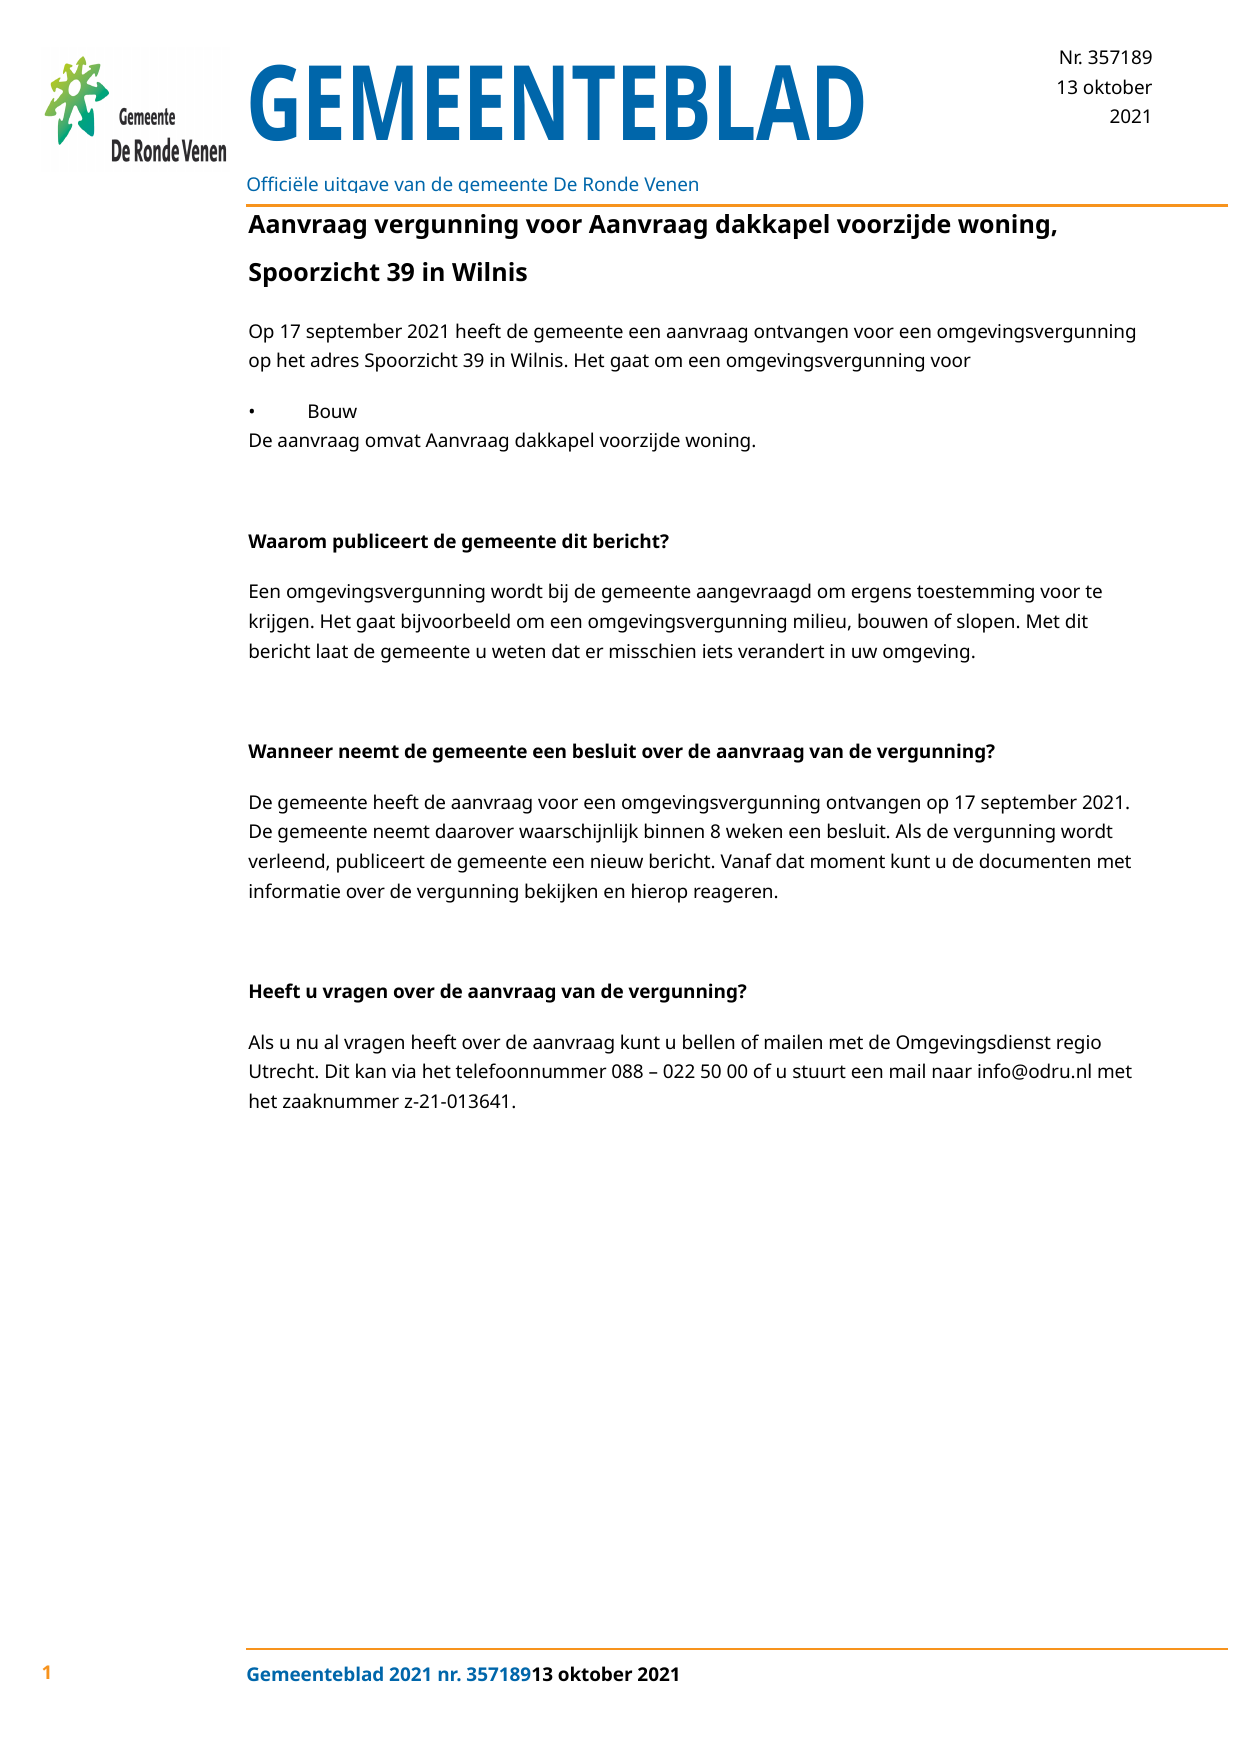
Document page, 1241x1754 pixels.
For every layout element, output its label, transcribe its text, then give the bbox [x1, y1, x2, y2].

picture [41, 47, 231, 172]
text Waarom publiceert de gemeente dit bericht? [248, 528, 1152, 554]
text Een omgevingsvergunning wordt bij de gemeente aangevraagd om ergens toestemming voor te krijgen. Het gaat bijvoorbeeld om een omgevingsvergunning milieu, bouwen of slopen. Met dit bericht laat de gemeente u weten dat er misschien iets verandert in uw omgeving. [248, 579, 1152, 664]
text Heeft u vragen over de aanvraag van de vergunning? [248, 979, 1152, 1004]
text Aanvraag vergunning voor Aanvraag dakkapel voorzijde woning, Spoorzicht 39 in Wilnis [248, 207, 1152, 288]
text Op 17 september 2021 heeft de gemeente een aanvraag ontvangen voor een omgevingsvergunning op het adres Spoorzicht 39 in Wilnis. Het gaat om een omgevingsvergunning voor [248, 318, 1152, 373]
list Bouw [248, 398, 1152, 424]
text De gemeente heeft de aanvraag voor een omgevingsvergunning ontvangen op 17 september 2021. De gemeente neemt daarover waarschijnlijk binnen 8 weken een besluit. Als de vergunning wordt verleend, publiceert de gemeente een nieuw bericht. Vanaf dat moment kunt u de documenten met informatie over de vergunning bekijken en hierop reageren. [248, 789, 1152, 904]
text Als u nu al vragen heeft over de aanvraag kunt u bellen of mailen met de Omgevingsdienst regio Utrecht. Dit kan via het telefoonnummer 088 – 022 50 00 of u stuurt een mail naar info@odru.nl met het zaaknummer z-21-013641. [248, 1029, 1152, 1114]
text Wanneer neemt de gemeente een besluit over de aanvraag van de vergunning? [248, 739, 1152, 764]
text De aanvraag omvat Aanvraag dakkapel voorzijde woning. [248, 427, 1152, 453]
